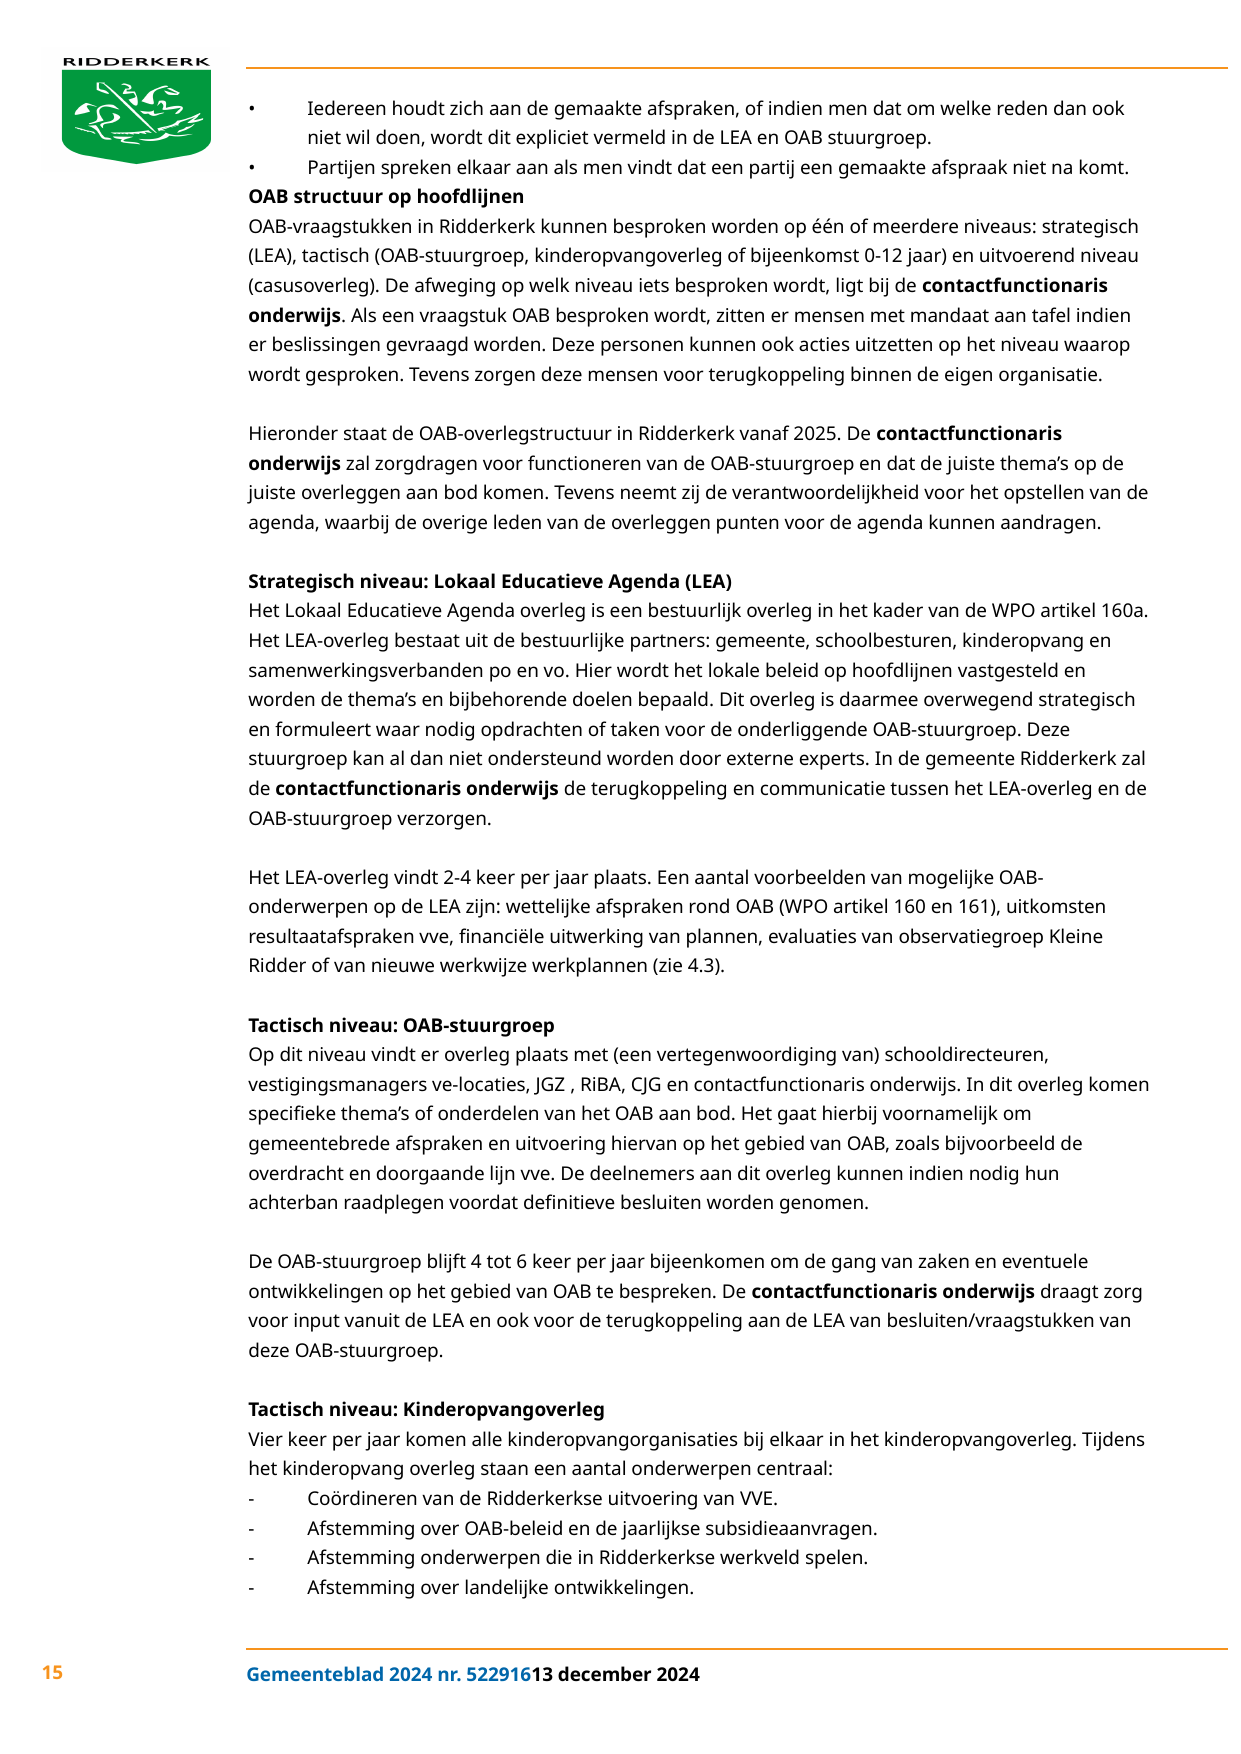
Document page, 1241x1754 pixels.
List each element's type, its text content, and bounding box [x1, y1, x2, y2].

list Partijen spreken elkaar aan als men vindt dat een partij een gemaakte afspraak niet na komt. [248, 154, 1152, 180]
list Afstemming onderwerpen die in Ridderkerkse werkveld spelen. [248, 1544, 1152, 1570]
text OAB-vraagstukken in Ridderkerk kunnen besproken worden op één of meerdere niveaus: strategisch (LEA), tactisch (OAB-stuurgroep, kinderopvangoverleg of bijeenkomst 0-12 jaar) en uitvoerend niveau (casusoverleg). De afweging op welk niveau iets besproken wordt, ligt bij de contactfunctionaris onderwijs. Als een vraagstuk OAB besproken wordt, zitten er mensen met mandaat aan tafel indien er beslissingen gevraagd worden. Deze personen kunnen ook acties uitzetten op het niveau waarop wordt gesproken. Tevens zorgen deze mensen voor terugkoppeling binnen de eigen organisatie. [248, 213, 1152, 387]
text Hieronder staat de OAB-overlegstructuur in Ridderkerk vanaf 2025. De contactfunctionaris onderwijs zal zorgdragen voor functioneren van de OAB-stuurgroep en dat de juiste thema’s op de juiste overleggen aan bod komen. Tevens neemt zij de verantwoordelijkheid voor het opstellen van de agenda, waarbij de overige leden van de overleggen punten voor de agenda kunnen aandragen. [248, 420, 1152, 535]
text Het LEA-overleg vindt 2-4 keer per jaar plaats. Een aantal voorbeelden van mogelijke OAB-onderwerpen op de LEA zijn: wettelijke afspraken rond OAB (WPO artikel 160 en 161), uitkomsten resultaatafspraken vve, financiële uitwerking van plannen, evaluaties van observatiegroep Kleine Ridder of van nieuwe werkwijze werkplannen (zie 4.3). [248, 864, 1152, 978]
text Tactisch niveau: OAB-stuurgroep [248, 1012, 1152, 1038]
list Coördineren van de Ridderkerkse uitvoering van VVE. [248, 1485, 1152, 1511]
list Iedereen houdt zich aan de gemaakte afspraken, of indien men dat om welke reden dan ook niet wil doen, wordt dit expliciet vermeld in de LEA en OAB stuurgroep. [248, 95, 1152, 150]
text De OAB-stuurgroep blijft 4 tot 6 keer per jaar bijeenkomen om de gang van zaken en eventuele ontwikkelingen op het gebied van OAB te bespreken. De contactfunctionaris onderwijs draagt zorg voor input vanuit de LEA en ook voor de terugkoppeling aan de LEA van besluiten/vraagstukken van deze OAB-stuurgroep. [248, 1248, 1152, 1363]
text Op dit niveau vindt er overleg plaats met (een vertegenwoordiging van) schooldirecteuren, vestigingsmanagers ve-locaties, JGZ , RiBA, CJG en contactfunctionaris onderwijs. In dit overleg komen specifieke thema’s of onderdelen van het OAB aan bod. Het gaat hierbij voornamelijk om gemeentebrede afspraken en uitvoering hiervan op het gebied van OAB, zoals bijvoorbeeld de overdracht en doorgaande lijn vve. De deelnemers aan dit overleg kunnen indien nodig hun achterban raadplegen voordat definitieve besluiten worden genomen. [248, 1041, 1152, 1215]
text Tactisch niveau: Kinderopvangoverleg [248, 1396, 1152, 1422]
text Strategisch niveau: Lokaal Educatieve Agenda (LEA) [248, 568, 1152, 594]
list Afstemming over landelijke ontwikkelingen. [248, 1574, 1152, 1600]
text Vier keer per jaar komen alle kinderopvangorganisaties bij elkaar in het kinderopvangoverleg. Tijdens het kinderopvang overleg staan een aantal onderwerpen centraal: [248, 1426, 1152, 1481]
picture [41, 47, 231, 172]
list Afstemming over OAB-beleid en de jaarlijkse subsidieaanvragen. [248, 1515, 1152, 1541]
text OAB structuur op hoofdlijnen [248, 183, 1152, 209]
text Het Lokaal Educatieve Agenda overleg is een bestuurlijk overleg in het kader van de WPO artikel 160a. Het LEA-overleg bestaat uit de bestuurlijke partners: gemeente, schoolbesturen, kinderopvang en samenwerkingsverbanden po en vo. Hier wordt het lokale beleid op hoofdlijnen vastgesteld en worden de thema’s en bijbehorende doelen bepaald. Dit overleg is daarmee overwegend strategisch en formuleert waar nodig opdrachten of taken voor de onderliggende OAB-stuurgroep. Deze stuurgroep kan al dan niet ondersteund worden door externe experts. In de gemeente Ridderkerk zal de contactfunctionaris onderwijs de terugkoppeling en communicatie tussen het LEA-overleg en de OAB-stuurgroep verzorgen. [248, 598, 1152, 831]
